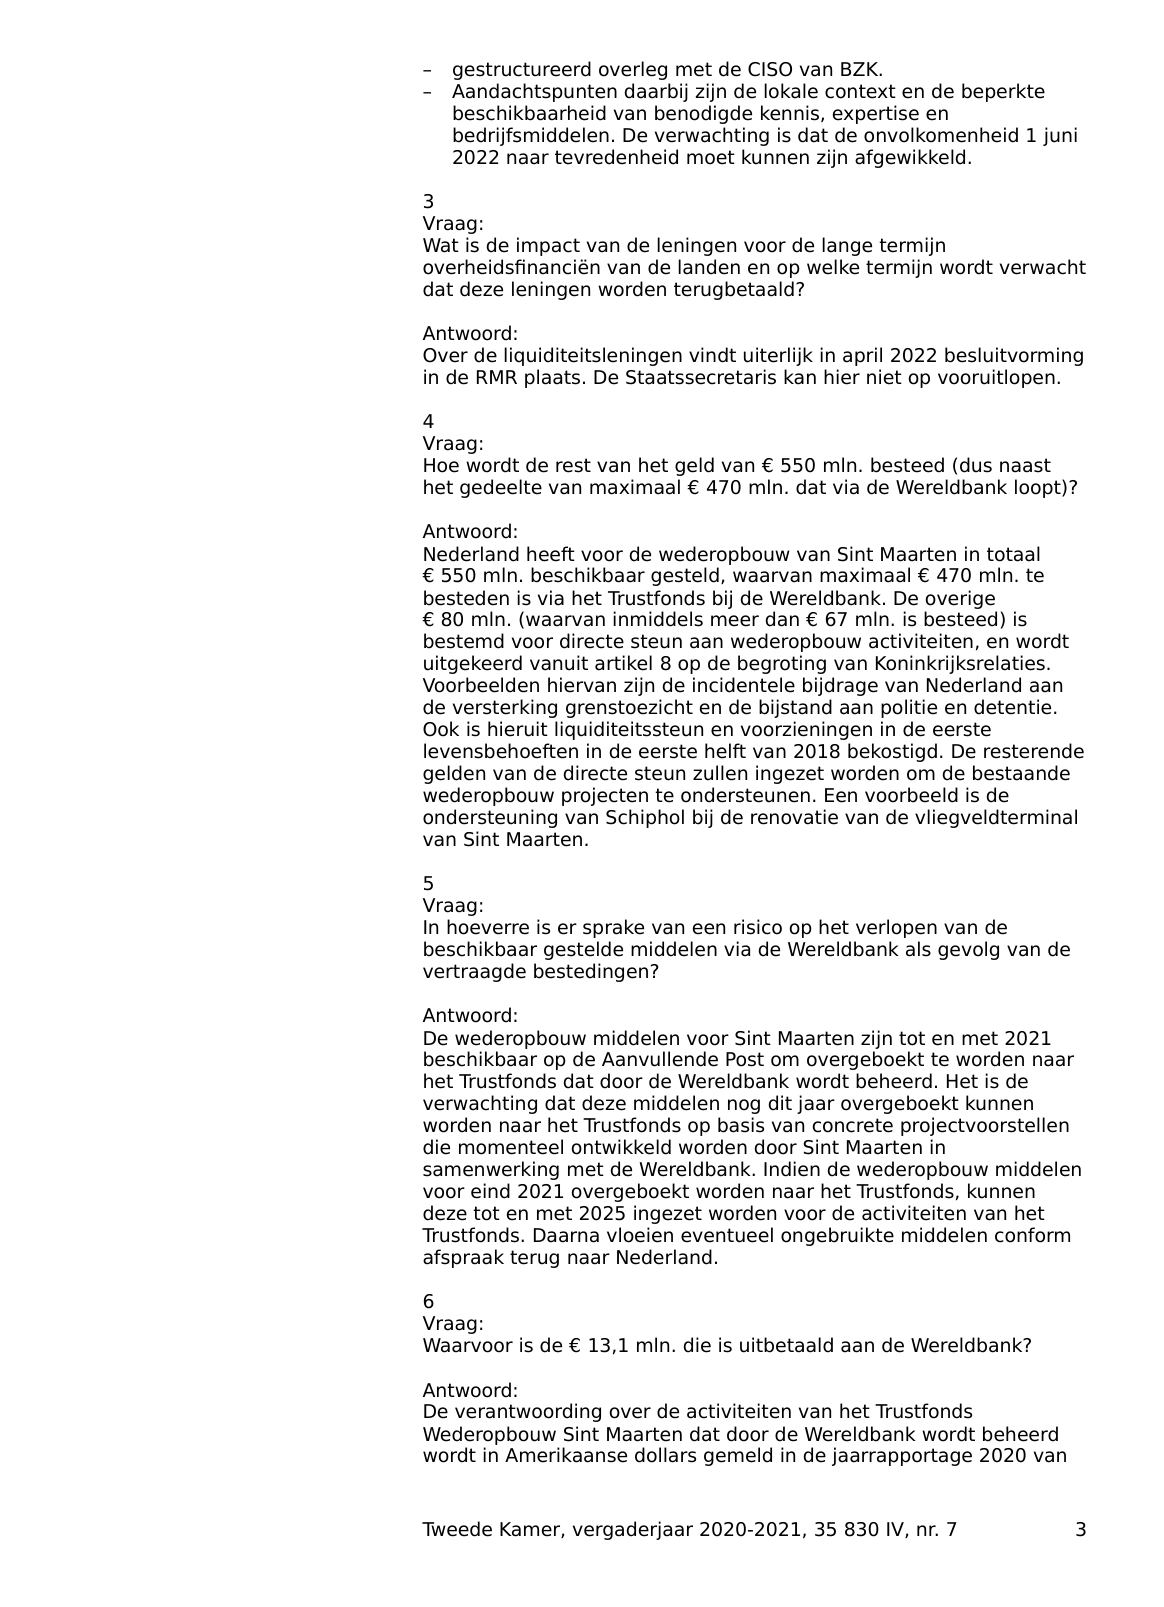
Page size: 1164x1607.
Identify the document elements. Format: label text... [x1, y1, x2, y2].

text In hoeverre is er sprake van een risico op het verlopen van de beschikbaar gestelde middelen via de Wereldbank als gevolg van de vertraagde bestedingen? [422, 917, 1087, 983]
text Vraag: [422, 213, 1087, 235]
text 4 [422, 411, 1087, 433]
text Antwoord: [422, 521, 1087, 543]
text – gestructureerd overleg met de CISO van BZK. [422, 59, 1087, 81]
text Antwoord: [422, 1005, 1087, 1027]
text – Aandachtspunten daarbij zijn de lokale context en de beperkte beschikbaarheid van benodigde kennis, expertise en bedrijfsmiddelen. De verwachting is dat de onvolkomenheid 1 juni 2022 naar tevredenheid moet kunnen zijn afgewikkeld. [422, 81, 1087, 169]
text Antwoord: [422, 323, 1087, 345]
text Waarvoor is de € 13,1 mln. die is uitbetaald aan de Wereldbank? [422, 1335, 1087, 1357]
text De wederopbouw middelen voor Sint Maarten zijn tot en met 2021 beschikbaar op de Aanvullende Post om overgeboekt te worden naar het Trustfonds dat door de Wereldbank wordt beheerd. Het is de verwachting dat deze middelen nog dit jaar overgeboekt kunnen worden naar het Trustfonds op basis van concrete projectvoorstellen die momenteel ontwikkeld worden door Sint Maarten in samenwerking met de Wereldbank. Indien de wederopbouw middelen voor eind 2021 overgeboekt worden naar het Trustfonds, kunnen deze tot en met 2025 ingezet worden voor de activiteiten van het Trustfonds. Daarna vloeien eventueel ongebruikte middelen conform afspraak terug naar Nederland. [422, 1027, 1087, 1269]
text De verantwoording over de activiteiten van het Trustfonds Wederopbouw Sint Maarten dat door de Wereldbank wordt beheerd wordt in Amerikaanse dollars gemeld in de jaarrapportage 2020 van [422, 1401, 1087, 1467]
text 3 [422, 191, 1087, 213]
text Vraag: [422, 1313, 1087, 1335]
text Vraag: [422, 433, 1087, 455]
text Antwoord: [422, 1379, 1087, 1401]
text 6 [422, 1291, 1087, 1313]
text Hoe wordt de rest van het geld van € 550 mln. besteed (dus naast het gedeelte van maximaal € 470 mln. dat via de Wereldbank loopt)? [422, 455, 1087, 499]
text Over de liquiditeitsleningen vindt uiterlijk in april 2022 besluitvorming in de RMR plaats. De Staatssecretaris kan hier niet op vooruitlopen. [422, 345, 1087, 389]
text Wat is de impact van de leningen voor de lange termijn overheidsfinanciën van de landen en op welke termijn wordt verwacht dat deze leningen worden terugbetaald? [422, 235, 1087, 301]
text Vraag: [422, 895, 1087, 917]
text 5 [422, 873, 1087, 895]
text Nederland heeft voor de wederopbouw van Sint Maarten in totaal € 550 mln. beschikbaar gesteld, waarvan maximaal € 470 mln. te besteden is via het Trustfonds bij de Wereldbank. De overige € 80 mln. (waarvan inmiddels meer dan € 67 mln. is besteed) is bestemd voor directe steun aan wederopbouw activiteiten, en wordt uitgekeerd vanuit artikel 8 op de begroting van Koninkrijksrelaties. Voorbeelden hiervan zijn de incidentele bijdrage van Nederland aan de versterking grenstoezicht en de bijstand aan politie en detentie. Ook is hieruit liquiditeitssteun en voorzieningen in de eerste levensbehoeften in de eerste helft van 2018 bekostigd. De resterende gelden van de directe steun zullen ingezet worden om de bestaande wederopbouw projecten te ondersteunen. Een voorbeeld is de ondersteuning van Schiphol bij de renovatie van de vliegveldterminal van Sint Maarten. [422, 543, 1087, 851]
